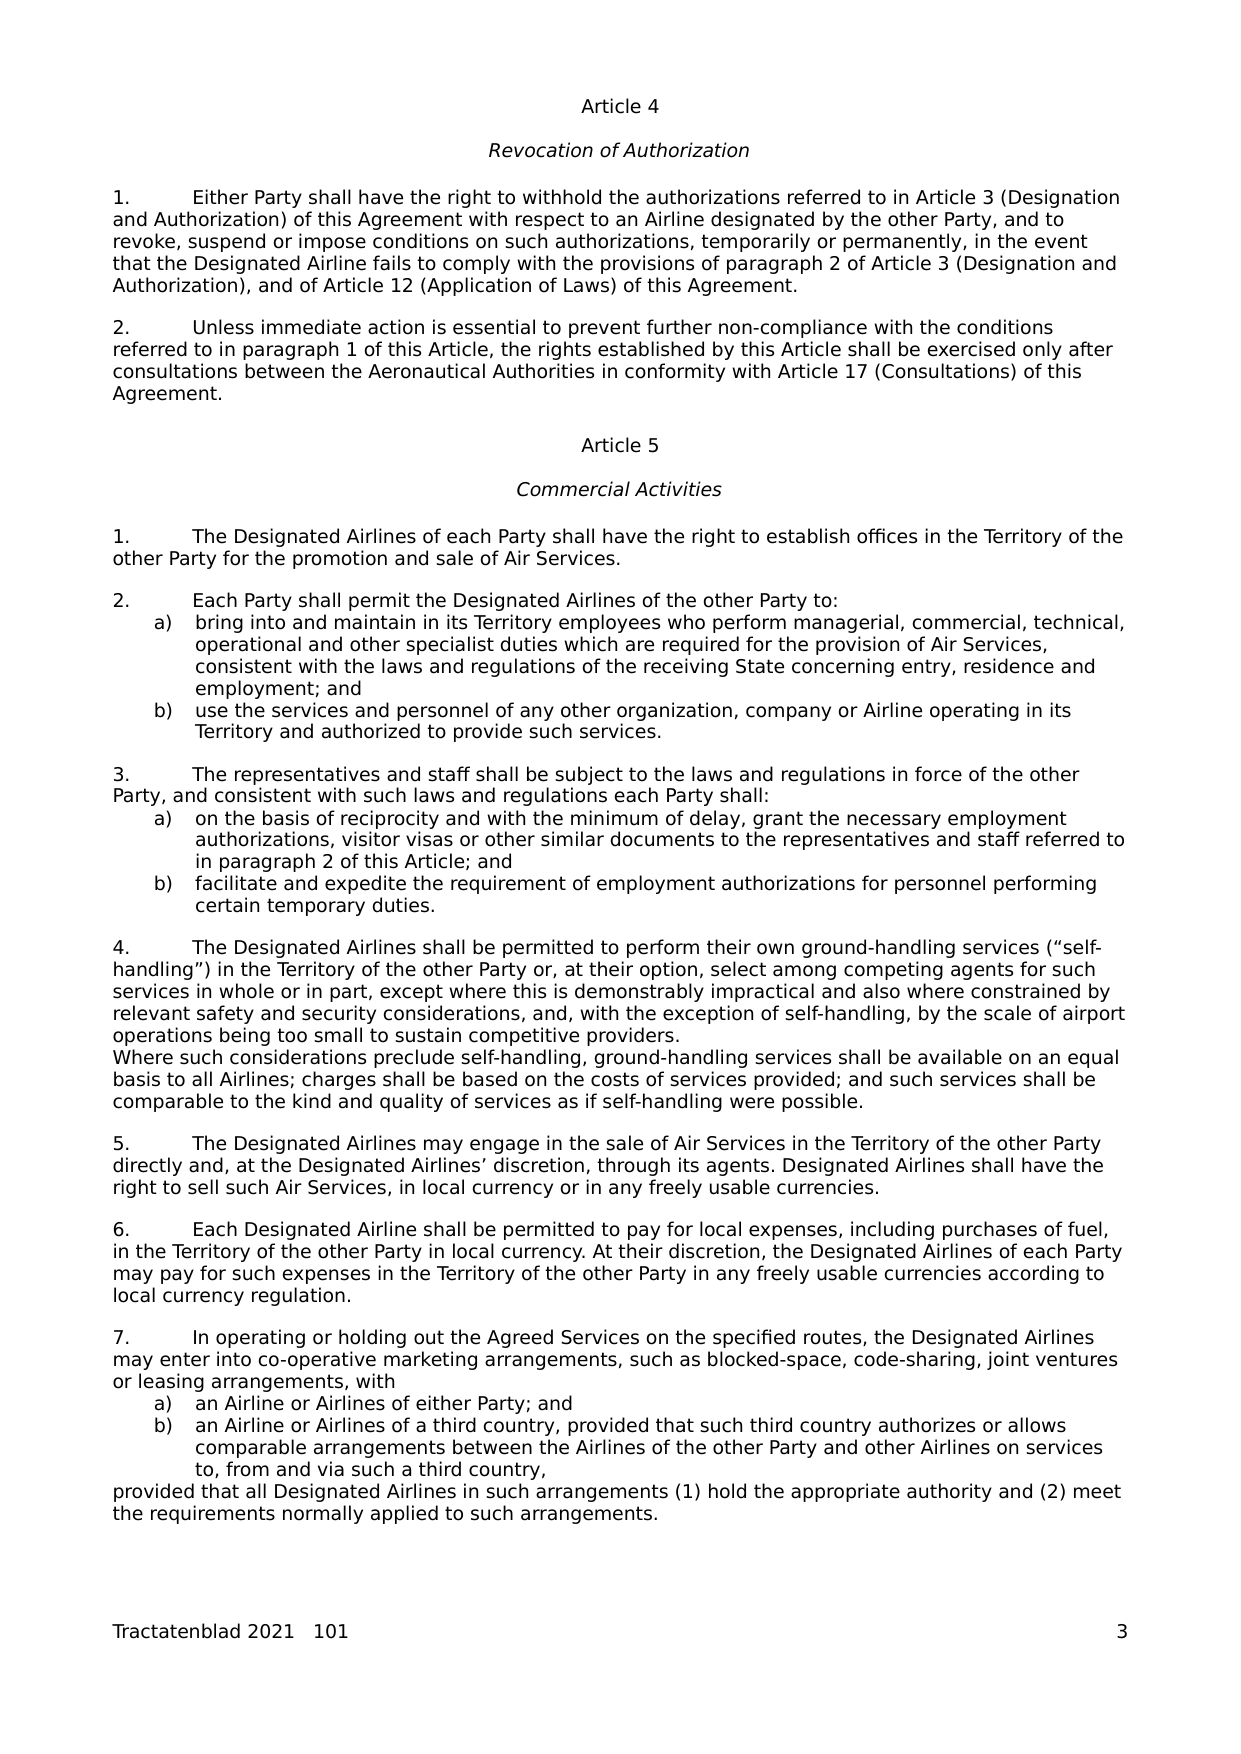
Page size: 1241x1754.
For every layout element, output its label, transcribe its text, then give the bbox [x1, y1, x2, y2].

text a) on the basis of reciprocity and with the minimum of delay, grant the necessary employment authorizations, visitor visas or other similar documents to the representatives and staff referred to in paragraph 2 of this Article; and [153, 807, 1128, 873]
text 1. The Designated Airlines of each Party shall have the right to establish offices in the Territory of the other Party for the promotion and sale of Air Services. [112, 526, 1128, 569]
text Where such considerations preclude self-handling, ground-handling services shall be available on an equal basis to all Airlines; charges shall be based on the costs of services provided; and such services shall be comparable to the kind and quality of services as if self-handling were possible. [112, 1047, 1128, 1113]
text a) bring into and maintain in its Territory employees who perform managerial, commercial, technical, operational and other specialist duties which are required for the provision of Air Services, consistent with the laws and regulations of the receiving State concerning entry, residence and employment; and [153, 612, 1128, 699]
text 1. Either Party shall have the right to withhold the authorizations referred to in Article 3 (Designation and Authorization) of this Agreement with respect to an Airline designated by the other Party, and to revoke, suspend or impose conditions on such authorizations, temporarily or permanently, in the event that the Designated Airline fails to comply with the provisions of paragraph 2 of Article 3 (Designation and Authorization), and of Article 12 (Application of Laws) of this Agreement. [112, 187, 1128, 297]
text b) facilitate and expedite the requirement of employment authorizations for personnel performing certain temporary duties. [153, 873, 1128, 917]
text b) an Airline or Airlines of a third country, provided that such third country authorizes or allows comparable arrangements between the Airlines of the other Party and other Airlines on services to, from and via such a third country, [153, 1415, 1128, 1481]
text b) use the services and personnel of any other organization, company or Airline operating in its Territory and authorized to provide such services. [153, 699, 1128, 743]
text 7. In operating or holding out the Agreed Services on the specified routes, the Designated Airlines may enter into co-operative marketing arrangements, such as blocked-space, code-sharing, joint ventures or leasing arrangements, with [112, 1327, 1128, 1393]
text 4. The Designated Airlines shall be permitted to perform their own ground-handling services (“self-handling”) in the Territory of the other Party or, at their option, select among competing agents for such services in whole or in part, except where this is demonstrably impractical and also where constrained by relevant safety and security considerations, and, with the exception of self-handling, by the scale of airport operations being too small to sustain competitive providers. [112, 937, 1128, 1047]
text 5. The Designated Airlines may engage in the sale of Air Services in the Territory of the other Party directly and, at the Designated Airlines’ discretion, through its agents. Designated Airlines shall have the right to sell such Air Services, in local currency or in any freely usable currencies. [112, 1133, 1128, 1199]
text a) an Airline or Airlines of either Party; and [153, 1393, 1128, 1415]
text 6. Each Designated Airline shall be permitted to pay for local expenses, including purchases of fuel, in the Territory of the other Party in local currency. At their discretion, the Designated Airlines of each Party may pay for such expenses in the Territory of the other Party in any freely usable currencies according to local currency regulation. [112, 1219, 1128, 1307]
text 2. Unless immediate action is essential to prevent further non-compliance with the conditions referred to in paragraph 1 of this Article, the rights established by this Article shall be exercised only after consultations between the Aeronautical Authorities in conformity with Article 17 (Consultations) of this Agreement. [112, 317, 1128, 405]
subtitle Article 4 Revocation of Authorization [112, 96, 1128, 162]
text provided that all Designated Airlines in such arrangements (1) hold the appropriate authority and (2) meet the requirements normally applied to such arrangements. [112, 1481, 1128, 1525]
text 2. Each Party shall permit the Designated Airlines of the other Party to: [112, 589, 1128, 612]
text 3. The representatives and staff shall be subject to the laws and regulations in force of the other Party, and consistent with such laws and regulations each Party shall: [112, 763, 1128, 807]
subtitle Article 5 Commercial Activities [112, 435, 1128, 501]
